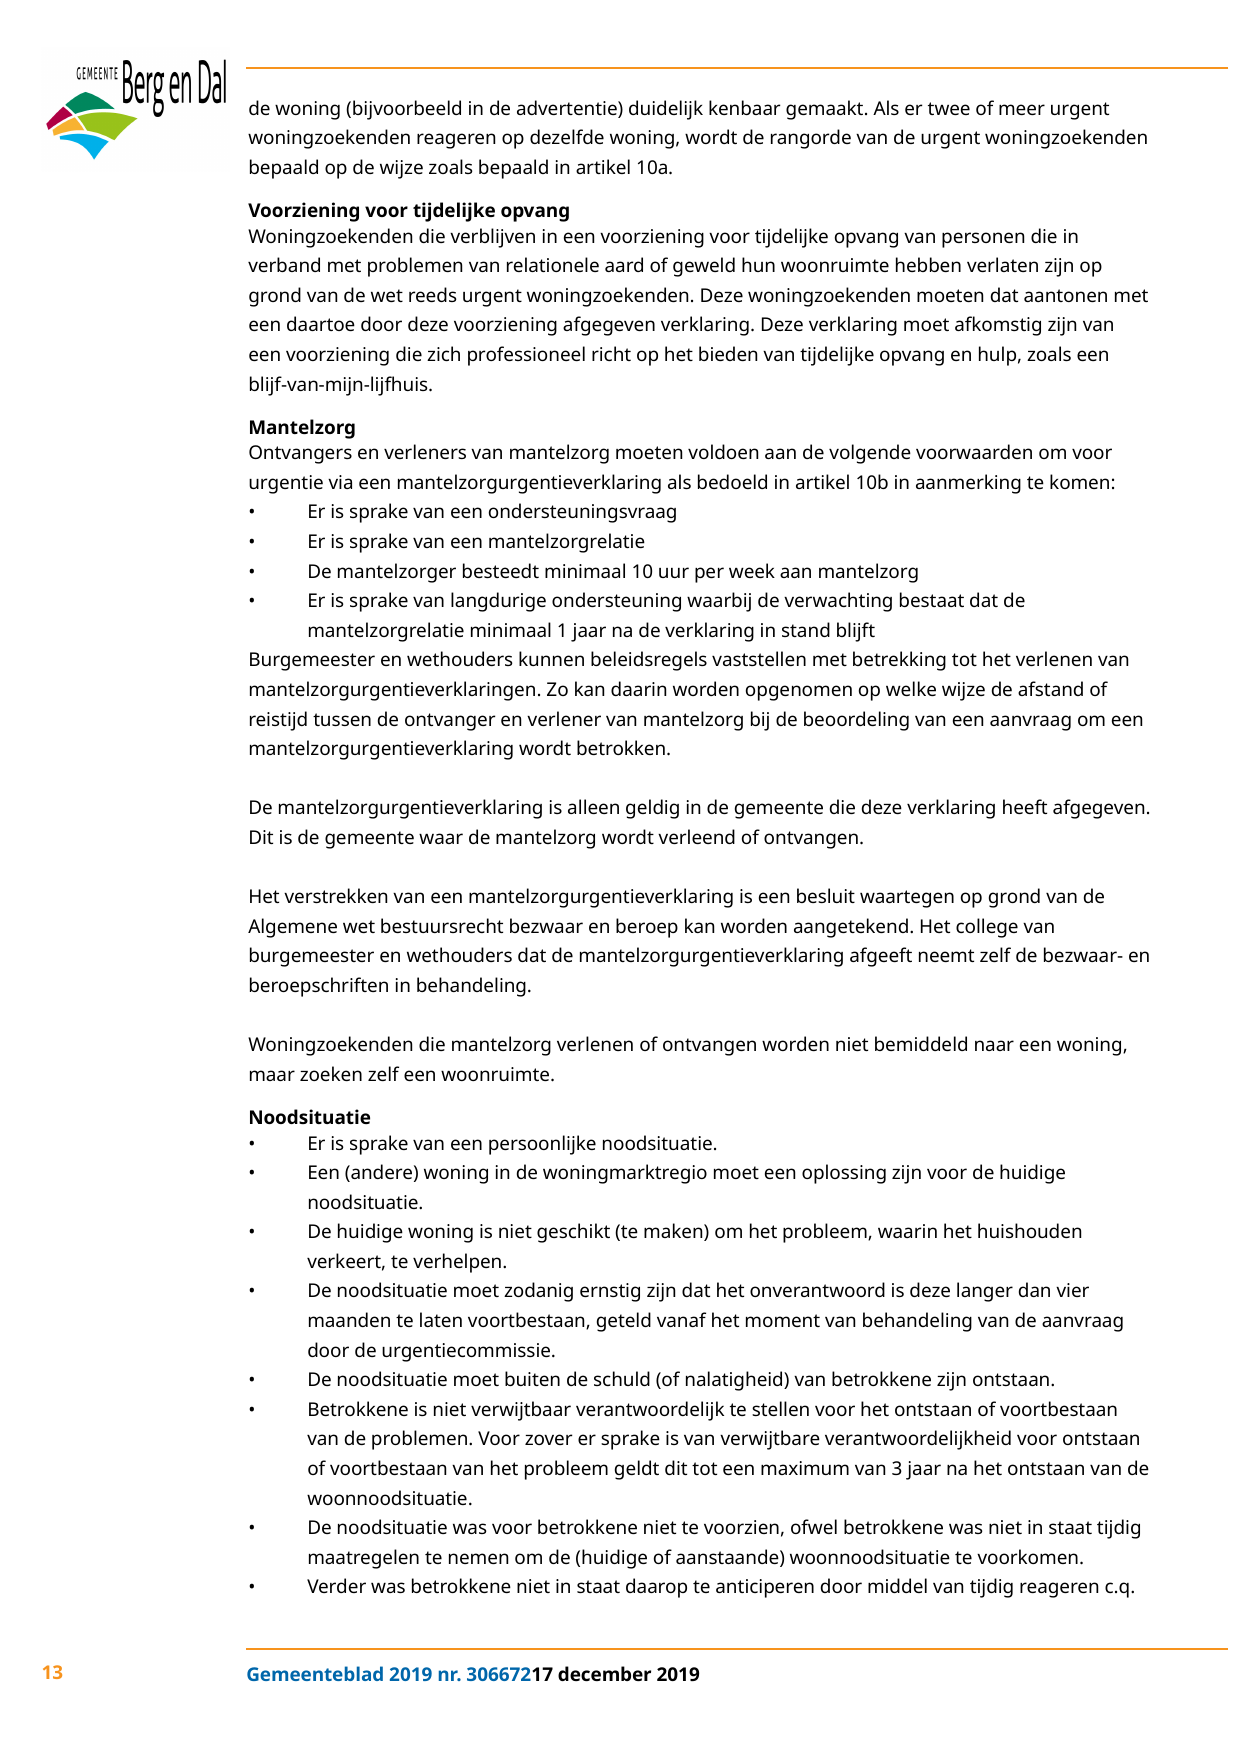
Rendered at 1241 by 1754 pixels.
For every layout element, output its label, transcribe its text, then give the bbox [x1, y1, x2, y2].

text Voorziening voor tijdelijke opvang [248, 197, 1152, 223]
list De noodsituatie moet zodanig ernstig zijn dat het onverantwoord is deze langer dan vier maanden te laten voortbestaan, geteld vanaf het moment van behandeling van de aanvraag door de urgentiecommissie. [248, 1278, 1152, 1362]
list Er is sprake van een persoonlijke noodsituatie. [248, 1130, 1152, 1155]
list De mantelzorger besteedt minimaal 10 uur per week aan mantelzorg [248, 558, 1152, 584]
list De noodsituatie was voor betrokkene niet te voorzien, ofwel betrokkene was niet in staat tijdig maatregelen te nemen om de (huidige of aanstaande) woonnoodsituatie te voorkomen. [248, 1514, 1152, 1569]
list Er is sprake van langdurige ondersteuning waarbij de verwachting bestaat dat de mantelzorgrelatie minimaal 1 jaar na de verklaring in stand blijft [248, 587, 1152, 643]
text Burgemeester en wethouders kunnen beleidsregels vaststellen met betrekking tot het verlenen van mantelzorgurgentieverklaringen. Zo kan daarin worden opgenomen op welke wijze de afstand of reistijd tussen de ontvanger en verlener van mantelzorg bij de beoordeling van een aanvraag om een mantelzorgurgentieverklaring wordt betrokken. [248, 647, 1152, 761]
list Betrokkene is niet verwijtbaar verantwoordelijk te stellen voor het ontstaan of voortbestaan van de problemen. Voor zover er sprake is van verwijtbare verantwoordelijkheid voor ontstaan of voortbestaan van het probleem geldt dit tot een maximum van 3 jaar na het ontstaan van de woonnoodsituatie. [248, 1396, 1152, 1510]
text Woningzoekenden die mantelzorg verlenen of ontvangen worden niet bemiddeld naar een woning, maar zoeken zelf een woonruimte. [248, 1031, 1152, 1087]
text De mantelzorgurgentieverklaring is alleen geldig in de gemeente die deze verklaring heeft afgegeven. Dit is de gemeente waar de mantelzorg wordt verleend of ontvangen. [248, 794, 1152, 850]
list De huidige woning is niet geschikt (te maken) om het probleem, waarin het huishouden verkeert, te verhelpen. [248, 1218, 1152, 1274]
text Noodsituatie [248, 1104, 1152, 1130]
text Ontvangers en verleners van mantelzorg moeten voldoen aan de volgende voorwaarden om voor urgentie via een mantelzorgurgentieverklaring als bedoeld in artikel 10b in aanmerking te komen: [248, 439, 1152, 495]
list Er is sprake van een ondersteuningsvraag [248, 499, 1152, 524]
text Woningzoekenden die verblijven in een voorziening voor tijdelijke opvang van personen die in verband met problemen van relationele aard of geweld hun woonruimte hebben verlaten zijn op grond van de wet reeds urgent woningzoekenden. Deze woningzoekenden moeten dat aantonen met een daartoe door deze voorziening afgegeven verklaring. Deze verklaring moet afkomstig zijn van een voorziening die zich professioneel richt op het bieden van tijdelijke opvang en hulp, zoals een blijf-van-mijn-lijfhuis. [248, 223, 1152, 396]
list Verder was betrokkene niet in staat daarop te anticiperen door middel van tijdig reageren c.q. [248, 1573, 1152, 1599]
text de woning (bijvoorbeeld in de advertentie) duidelijk kenbaar gemaakt. Als er twee of meer urgent woningzoekenden reageren op dezelfde woning, wordt de rangorde van de urgent woningzoekenden bepaald op de wijze zoals bepaald in artikel 10a. [248, 95, 1152, 180]
text Mantelzorg [248, 414, 1152, 439]
text Het verstrekken van een mantelzorgurgentieverklaring is een besluit waartegen op grond van de Algemene wet bestuursrecht bezwaar en beroep kan worden aangetekend. Het college van burgemeester en wethouders dat de mantelzorgurgentieverklaring afgeeft neemt zelf de bezwaar- en beroepschriften in behandeling. [248, 883, 1152, 998]
list De noodsituatie moet buiten de schuld (of nalatigheid) van betrokkene zijn ontstaan. [248, 1366, 1152, 1392]
list Er is sprake van een mantelzorgrelatie [248, 528, 1152, 554]
picture [41, 47, 231, 172]
list Een (andere) woning in de woningmarktregio moet een oplossing zijn voor de huidige noodsituatie. [248, 1159, 1152, 1214]
